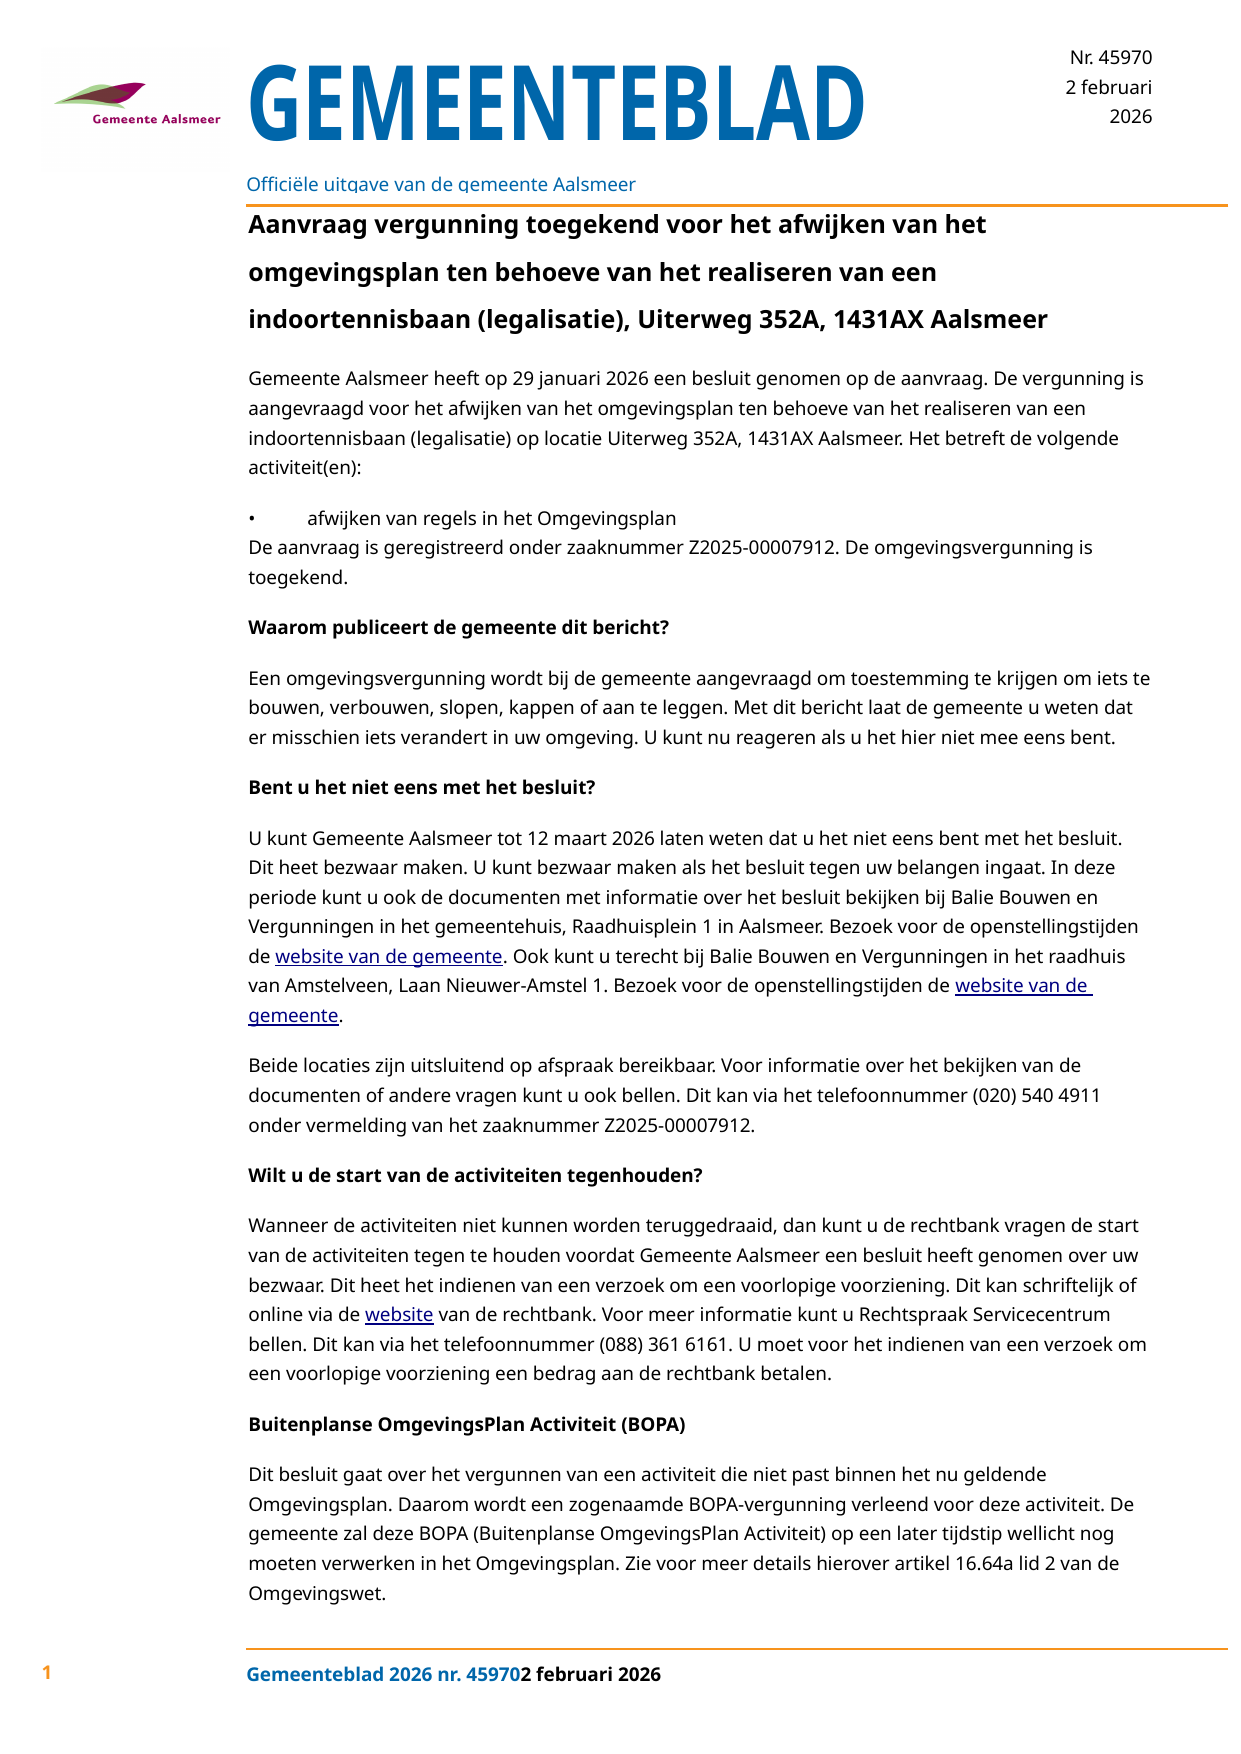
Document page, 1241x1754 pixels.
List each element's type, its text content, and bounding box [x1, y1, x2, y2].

list afwijken van regels in het Omgevingsplan [248, 505, 1152, 530]
text Bent u het niet eens met het besluit? [248, 774, 1152, 800]
text Een omgevingsvergunning wordt bij de gemeente aangevraagd om toestemming te krijgen om iets te bouwen, verbouwen, slopen, kappen of aan te leggen. Met dit bericht laat de gemeente u weten dat er misschien iets verandert in uw omgeving. U kunt nu reageren als u het hier niet mee eens bent. [248, 665, 1152, 749]
picture [41, 47, 231, 172]
text U kunt Gemeente Aalsmeer tot 12 maart 2026 laten weten dat u het niet eens bent met het besluit. Dit heet bezwaar maken. U kunt bezwaar maken als het besluit tegen uw belangen ingaat. In deze periode kunt u ook de documenten met informatie over het besluit bekijken bij Balie Bouwen en Vergunningen in het gemeentehuis, Raadhuisplein 1 in Aalsmeer. Bezoek voor de openstellingstijden de website van de gemeente. Ook kunt u terecht bij Balie Bouwen en Vergunningen in het raadhuis van Amstelveen, Laan Nieuwer-Amstel 1. Bezoek voor de openstellingstijden de website van de gemeente. [248, 825, 1152, 1028]
text Wanneer de activiteiten niet kunnen worden teruggedraaid, dan kunt u de rechtbank vragen de start van de activiteiten tegen te houden voordat Gemeente Aalsmeer een besluit heeft genomen over uw bezwaar. Dit heet het indienen van een verzoek om een voorlopige voorziening. Dit kan schriftelijk of online via de website van de rechtbank. Voor meer informatie kunt u Rechtspraak Servicecentrum bellen. Dit kan via het telefoonnummer (088) 361 6161. U moet voor het indienen van een verzoek om een voorlopige voorziening een bedrag aan de rechtbank betalen. [248, 1213, 1152, 1386]
text Dit besluit gaat over het vergunnen van een activiteit die niet past binnen het nu geldende Omgevingsplan. Daarom wordt een zogenaamde BOPA-vergunning verleend voor deze activiteit. De gemeente zal deze BOPA (Buitenplanse OmgevingsPlan Activiteit) op een later tijdstip wellicht nog moeten verwerken in het Omgevingsplan. Zie voor meer details hierover artikel 16.64a lid 2 van de Omgevingswet. [248, 1461, 1152, 1605]
text De aanvraag is geregistreerd onder zaaknummer Z2025-00007912. De omgevingsvergunning is toegekend. [248, 534, 1152, 589]
text Wilt u de start van de activiteiten tegenhouden? [248, 1162, 1152, 1188]
text Beide locaties zijn uitsluitend op afspraak bereikbaar. Voor informatie over het bekijken van de documenten of andere vragen kunt u ook bellen. Dit kan via het telefoonnummer (020) 540 4911 onder vermelding van het zaaknummer Z2025-00007912. [248, 1053, 1152, 1137]
text Gemeente Aalsmeer heeft op 29 januari 2026 een besluit genomen op de aanvraag. De vergunning is aangevraagd voor het afwijken van het omgevingsplan ten behoeve van het realiseren van een indoortennisbaan (legalisatie) op locatie Uiterweg 352A, 1431AX Aalsmeer. Het betreft de volgende activiteit(en): [248, 366, 1152, 480]
text Aanvraag vergunning toegekend voor het afwijken van het omgevingsplan ten behoeve van het realiseren van een indoortennisbaan (legalisatie), Uiterweg 352A, 1431AX Aalsmeer [248, 207, 1152, 336]
text Buitenplanse OmgevingsPlan Activiteit (BOPA) [248, 1411, 1152, 1437]
text Waarom publiceert de gemeente dit bericht? [248, 614, 1152, 640]
